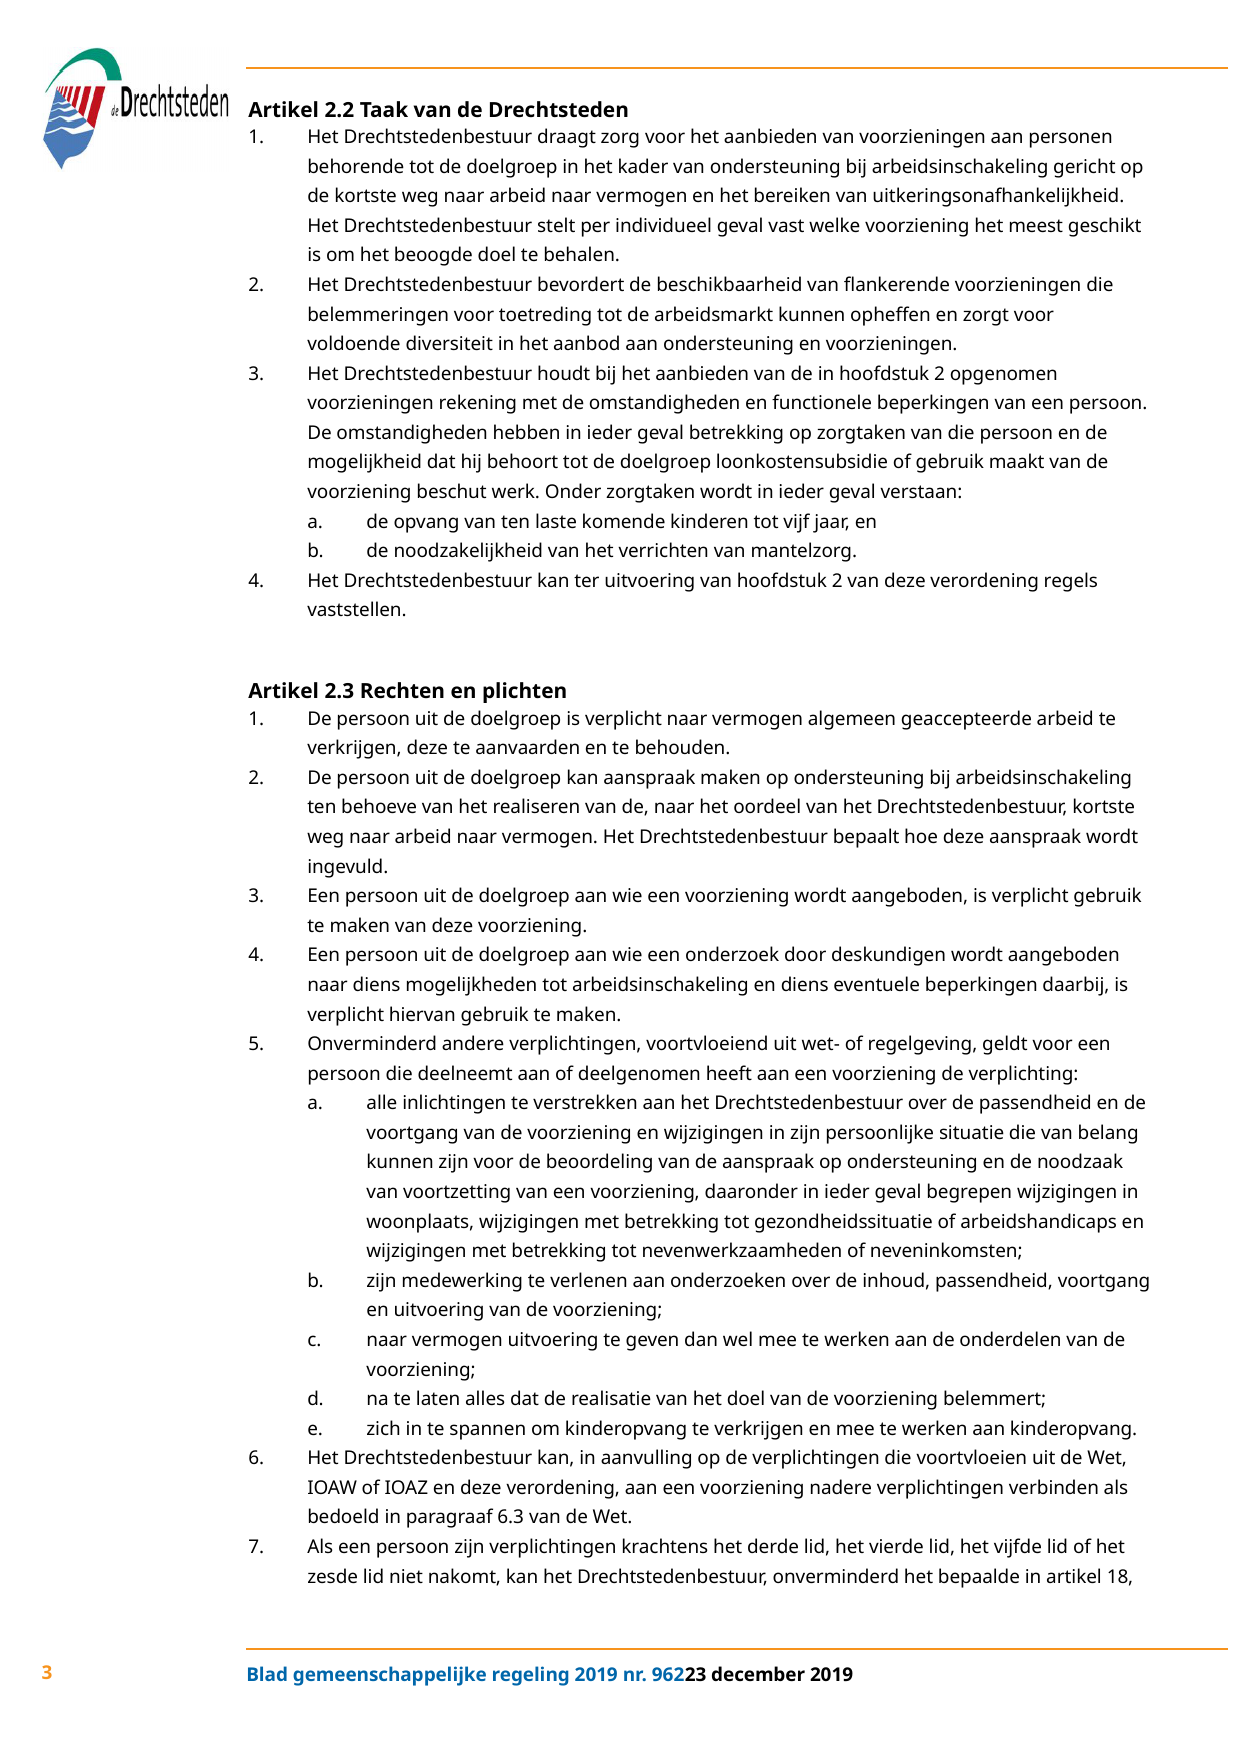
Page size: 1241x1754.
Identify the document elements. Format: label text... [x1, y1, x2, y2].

list alle inlichtingen te verstrekken aan het Drechtstedenbestuur over de passendheid en de voortgang van de voorziening en wijzigingen in zijn persoonlijke situatie die van belang kunnen zijn voor de beoordeling van de aanspraak op ondersteuning en de noodzaak van voortzetting van een voorziening, daaronder in ieder geval begrepen wijzigingen in woonplaats, wijzigingen met betrekking tot gezondheidssituatie of arbeidshandicaps en wijzigingen met betrekking tot nevenwerkzaamheden of neveninkomsten; [307, 1089, 1152, 1263]
list De persoon uit de doelgroep is verplicht naar vermogen algemeen geaccepteerde arbeid te verkrijgen, deze te aanvaarden en te behouden. [248, 705, 1152, 760]
list Het Drechtstedenbestuur houdt bij het aanbieden van de in hoofdstuk 2 opgenomen voorzieningen rekening met de omstandigheden en functionele beperkingen van een persoon. De omstandigheden hebben in ieder geval betrekking op zorgtaken van die persoon en de mogelijkheid dat hij behoort tot de doelgroep loonkostensubsidie of gebruik maakt van de voorziening beschut werk. Onder zorgtaken wordt in ieder geval verstaan: [248, 360, 1152, 504]
list Een persoon uit de doelgroep aan wie een onderzoek door deskundigen wordt aangeboden naar diens mogelijkheden tot arbeidsinschakeling en diens eventuele beperkingen daarbij, is verplicht hiervan gebruik te maken. [248, 942, 1152, 1027]
list Het Drechtstedenbestuur kan ter uitvoering van hoofdstuk 2 van deze verordening regels vaststellen. [248, 567, 1152, 622]
picture [41, 47, 231, 172]
list De persoon uit de doelgroep kan aanspraak maken op ondersteuning bij arbeidsinschakeling ten behoeve van het realiseren van de, naar het oordeel van het Drechtstedenbestuur, kortste weg naar arbeid naar vermogen. Het Drechtstedenbestuur bepaalt hoe deze aanspraak wordt ingevuld. [248, 764, 1152, 879]
list zich in te spannen om kinderopvang te verkrijgen en mee te werken aan kinderopvang. [307, 1415, 1152, 1441]
list Het Drechtstedenbestuur kan, in aanvulling op de verplichtingen die voortvloeien uit de Wet, IOAW of IOAZ en deze verordening, aan een voorziening nadere verplichtingen verbinden als bedoeld in paragraaf 6.3 van de Wet. [248, 1444, 1152, 1529]
list Een persoon uit de doelgroep aan wie een voorziening wordt aangeboden, is verplicht gebruik te maken van deze voorziening. [248, 882, 1152, 938]
list de opvang van ten laste komende kinderen tot vijf jaar, en [307, 508, 1152, 533]
text Artikel 2.2 Taak van de Drechtsteden [248, 95, 1152, 123]
list na te laten alles dat de realisatie van het doel van de voorziening belemmert; [307, 1385, 1152, 1411]
list Onverminderd andere verplichtingen, voortvloeiend uit wet- of regelgeving, geldt voor een persoon die deelneemt aan of deelgenomen heeft aan een voorziening de verplichting: [248, 1030, 1152, 1086]
list naar vermogen uitvoering te geven dan wel mee te werken aan de onderdelen van de voorziening; [307, 1326, 1152, 1382]
text Artikel 2.3 Rechten en plichten [248, 677, 1152, 705]
list Het Drechtstedenbestuur bevordert de beschikbaarheid van flankerende voorzieningen die belemmeringen voor toetreding tot de arbeidsmarkt kunnen opheffen en zorgt voor voldoende diversiteit in het aanbod aan ondersteuning en voorzieningen. [248, 271, 1152, 356]
list zijn medewerking te verlenen aan onderzoeken over de inhoud, passendheid, voortgang en uitvoering van de voorziening; [307, 1267, 1152, 1322]
list de noodzakelijkheid van het verrichten van mantelzorg. [307, 537, 1152, 563]
list Als een persoon zijn verplichtingen krachtens het derde lid, het vierde lid, het vijfde lid of het zesde lid niet nakomt, kan het Drechtstedenbestuur, onverminderd het bepaalde in artikel 18, [248, 1533, 1152, 1589]
list Het Drechtstedenbestuur draagt zorg voor het aanbieden van voorzieningen aan personen behorende tot de doelgroep in het kader van ondersteuning bij arbeidsinschakeling gericht op de kortste weg naar arbeid naar vermogen en het bereiken van uitkeringsonafhankelijkheid. Het Drechtstedenbestuur stelt per individueel geval vast welke voorziening het meest geschikt is om het beoogde doel te behalen. [248, 123, 1152, 267]
